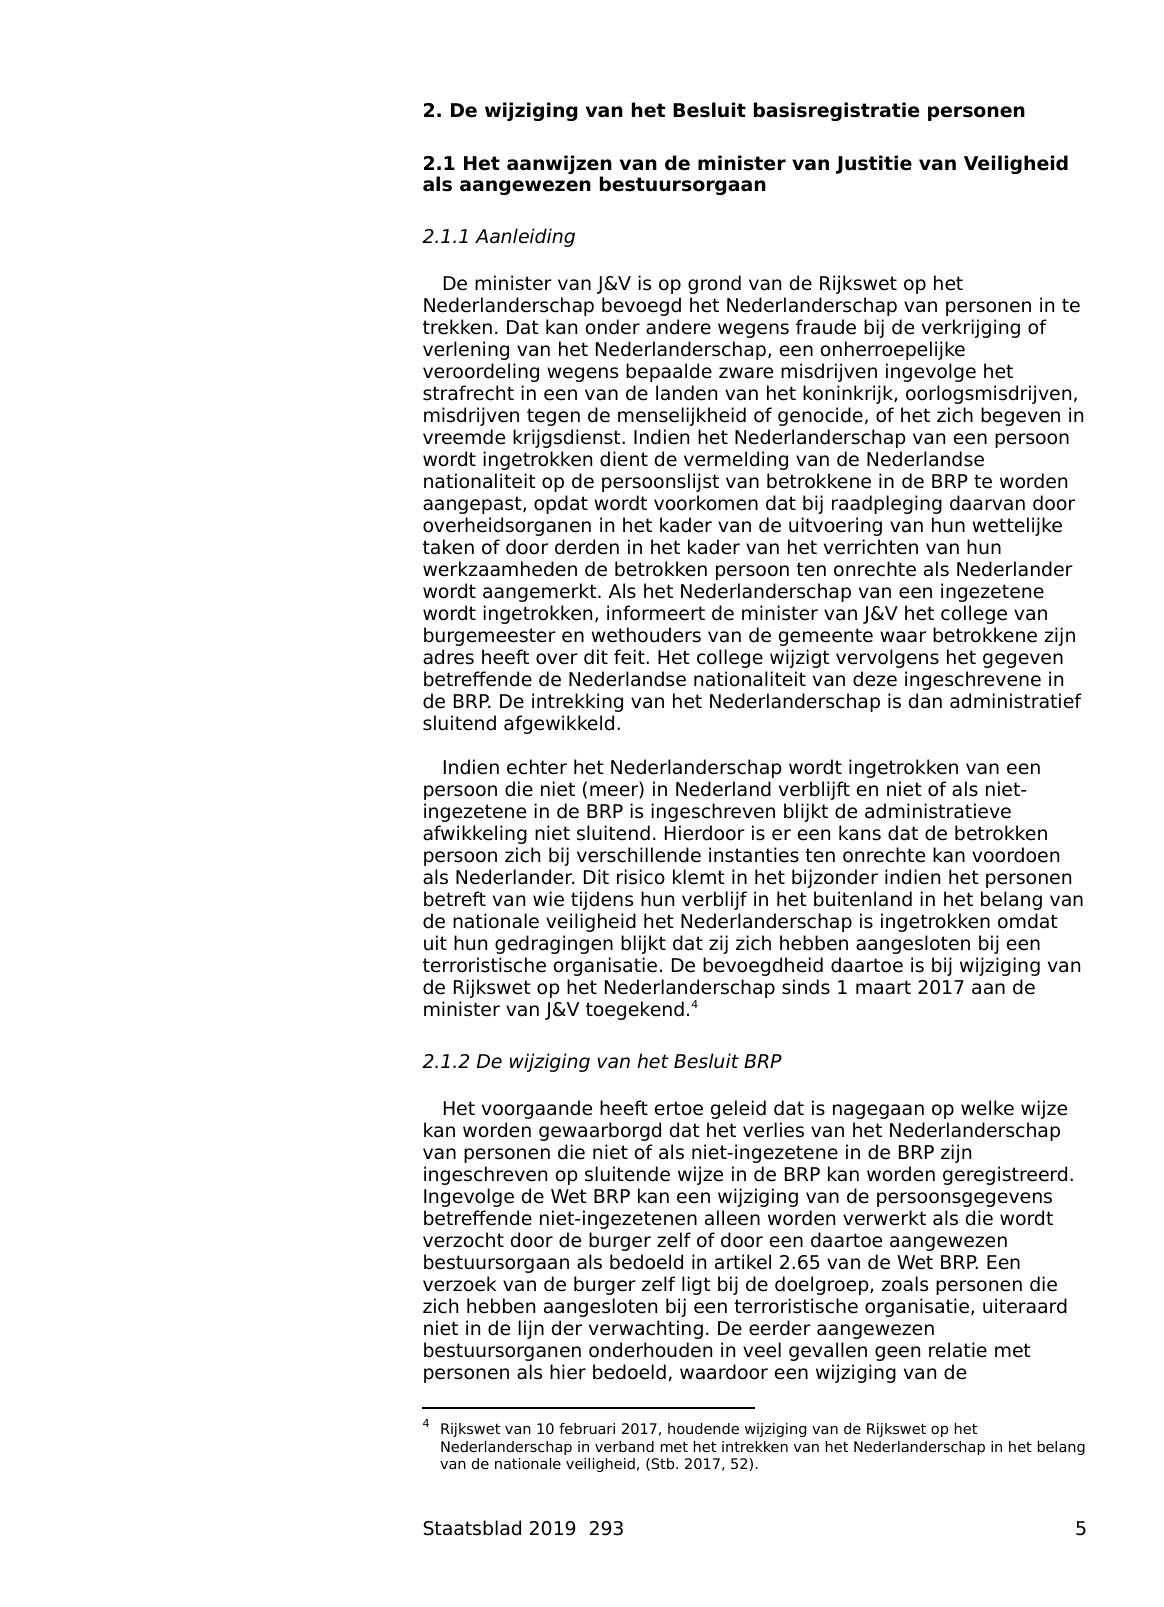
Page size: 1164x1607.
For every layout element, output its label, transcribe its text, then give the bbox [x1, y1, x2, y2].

subtitle 2.1.1 Aanleiding [422, 226, 1087, 248]
subtitle 2. De wijziging van het Besluit basisregistratie personen [422, 100, 1087, 122]
text Rijkswet van 10 februari 2017, houdende wijziging van de Rijkswet op het Nederlanderschap in verband met het intrekken van het Nederlanderschap in het belang van de nationale veiligheid, (Stb. 2017, 52). [422, 1417, 1087, 1473]
subtitle 2.1 Het aanwijzen van de minister van Justitie van Veiligheid als aangewezen bestuursorgaan [422, 152, 1087, 196]
subtitle 2.1.2 De wijziging van het Besluit BRP [422, 1051, 1087, 1073]
text Het voorgaande heeft ertoe geleid dat is nagegaan op welke wijze kan worden gewaarborgd dat het verlies van het Nederlanderschap van personen die niet of als niet-ingezetene in de BRP zijn ingeschreven op sluitende wijze in de BRP kan worden geregistreerd. Ingevolge de Wet BRP kan een wijziging van de persoonsgegevens betreffende niet-ingezetenen alleen worden verwerkt als die wordt verzocht door de burger zelf of door een daartoe aangewezen bestuursorgaan als bedoeld in artikel 2.65 van de Wet BRP. Een verzoek van de burger zelf ligt bij de doelgroep, zoals personen die zich hebben aangesloten bij een terroristische organisatie, uiteraard niet in de lijn der verwachting. De eerder aangewezen bestuursorganen onderhouden in veel gevallen geen relatie met personen als hier bedoeld, waardoor een wijziging van de [422, 1098, 1087, 1383]
text Indien echter het Nederlanderschap wordt ingetrokken van een persoon die niet (meer) in Nederland verblijft en niet of als niet-ingezetene in de BRP is ingeschreven blijkt de administratieve afwikkeling niet sluitend. Hierdoor is er een kans dat de betrokken persoon zich bij verschillende instanties ten onrechte kan voordoen als Nederlander. Dit risico klemt in het bijzonder indien het personen betreft van wie tijdens hun verblijf in het buitenland in het belang van de nationale veiligheid het Nederlanderschap is ingetrokken omdat uit hun gedragingen blijkt dat zij zich hebben aangesloten bij een terroristische organisatie. De bevoegdheid daartoe is bij wijziging van de Rijkswet op het Nederlanderschap sinds 1 maart 2017 aan de minister van J&V toegekend. [422, 757, 1087, 1021]
text De minister van J&V is op grond van de Rijkswet op het Nederlanderschap bevoegd het Nederlanderschap van personen in te trekken. Dat kan onder andere wegens fraude bij de verkrijging of verlening van het Nederlanderschap, een onherroepelijke veroordeling wegens bepaalde zware misdrijven ingevolge het strafrecht in een van de landen van het koninkrijk, oorlogsmisdrijven, misdrijven tegen de menselijkheid of genocide, of het zich begeven in vreemde krijgsdienst. Indien het Nederlanderschap van een persoon wordt ingetrokken dient de vermelding van de Nederlandse nationaliteit op de persoonslijst van betrokkene in de BRP te worden aangepast, opdat wordt voorkomen dat bij raadpleging daarvan door overheidsorganen in het kader van de uitvoering van hun wettelijke taken of door derden in het kader van het verrichten van hun werkzaamheden de betrokken persoon ten onrechte als Nederlander wordt aangemerkt. Als het Nederlanderschap van een ingezetene wordt ingetrokken, informeert de minister van J&V het college van burgemeester en wethouders van de gemeente waar betrokkene zijn adres heeft over dit feit. Het college wijzigt vervolgens het gegeven betreffende de Nederlandse nationaliteit van deze ingeschrevene in de BRP. De intrekking van het Nederlanderschap is dan administratief sluitend afgewikkeld. [422, 273, 1087, 735]
